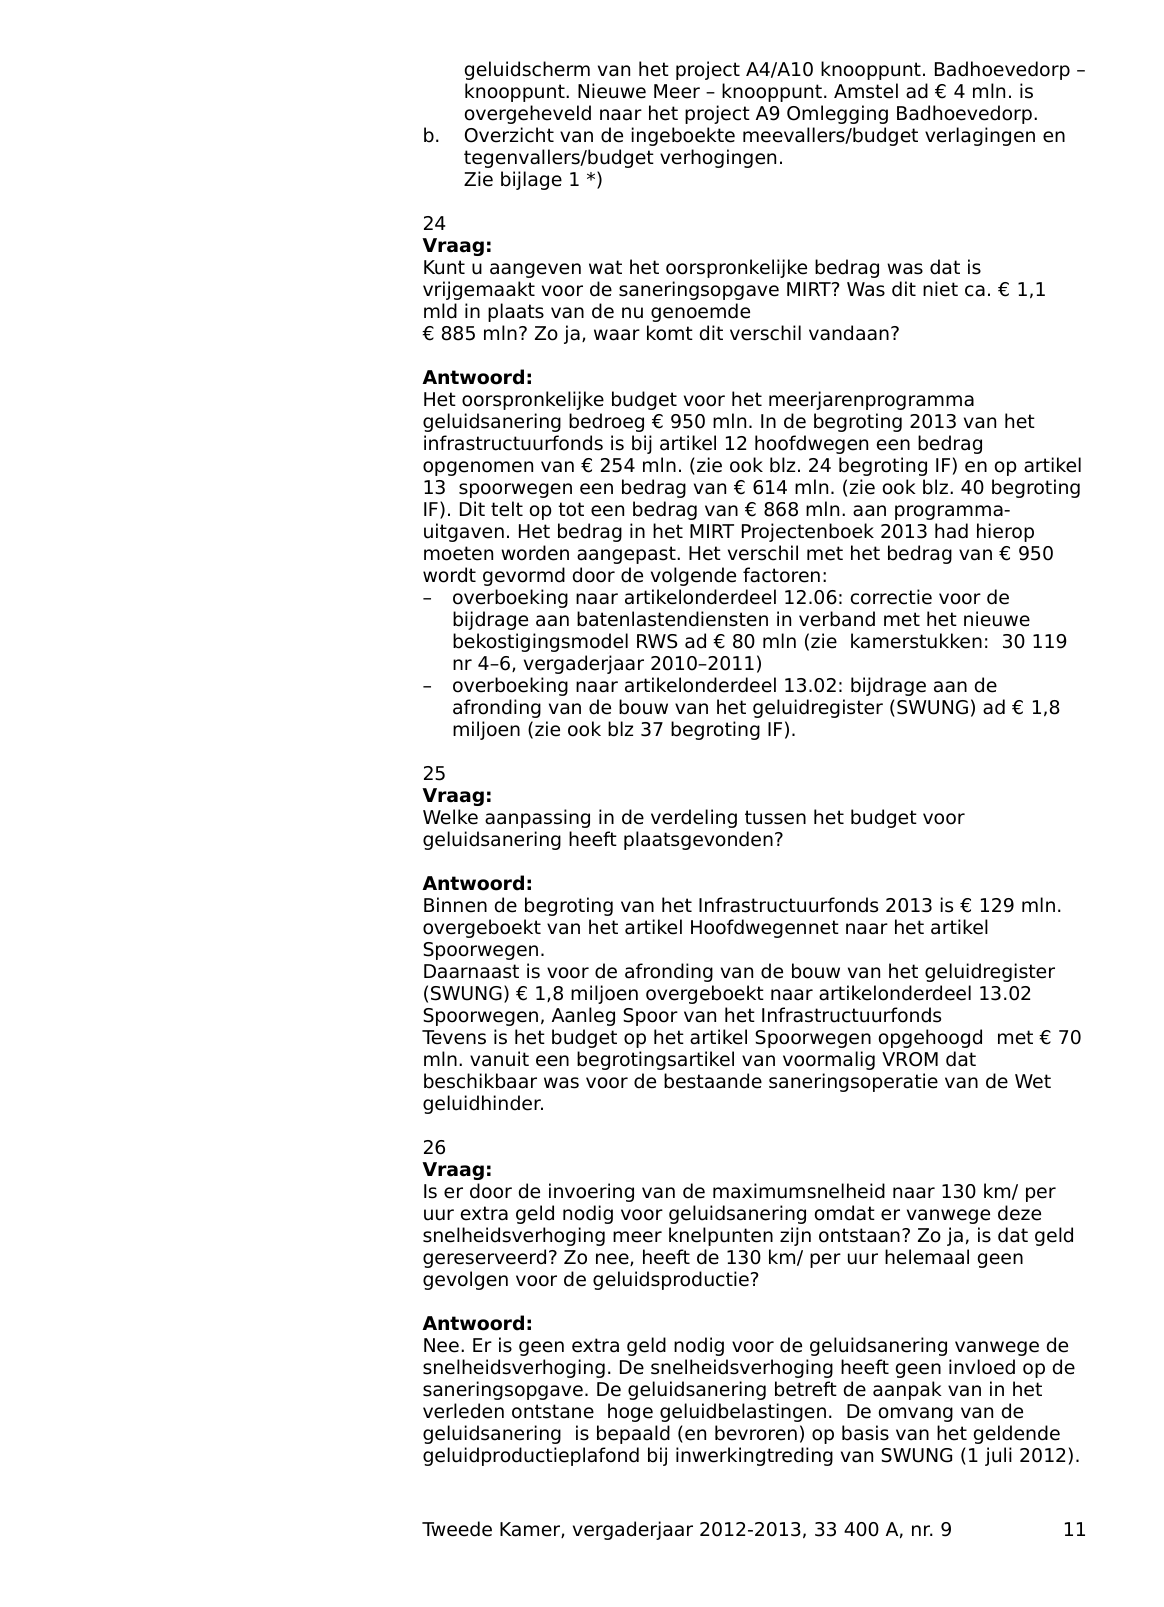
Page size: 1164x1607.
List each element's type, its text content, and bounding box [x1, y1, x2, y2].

text Antwoord: [422, 873, 1087, 895]
text Antwoord: [422, 367, 1087, 389]
text Daarnaast is voor de afronding van de bouw van het geluidregister (SWUNG) € 1,8 miljoen overgeboekt naar artikelonderdeel 13.02 Spoorwegen, Aanleg Spoor van het Infrastructuurfonds [422, 961, 1087, 1027]
text 26 [422, 1137, 1087, 1159]
text Antwoord: [422, 1313, 1087, 1335]
text 24 [422, 213, 1087, 235]
text b. Overzicht van de ingeboekte meevallers/budget verlagingen en tegenvallers/budget verhogingen. [422, 125, 1087, 169]
text Welke aanpassing in de verdeling tussen het budget voor geluidsanering heeft plaatsgevonden? [422, 807, 1087, 851]
text geluidscherm van het project A4/A10 knooppunt. Badhoevedorp – knooppunt. Nieuwe Meer – knooppunt. Amstel ad € 4 mln. is overgeheveld naar het project A9 Omlegging Badhoevedorp. [464, 59, 1087, 125]
text Binnen de begroting van het Infrastructuurfonds 2013 is € 129 mln. overgeboekt van het artikel Hoofdwegennet naar het artikel Spoorwegen. [422, 895, 1087, 961]
text – overboeking naar artikelonderdeel 12.06: correctie voor de bijdrage aan batenlastendiensten in verband met het nieuwe bekostigingsmodel RWS ad € 80 mln (zie kamerstukken: 30 119 nr 4–6, vergaderjaar 2010–2011) [422, 587, 1087, 675]
text Zie bijlage 1 *) [464, 169, 1087, 191]
text Vraag: [422, 235, 1087, 257]
text Vraag: [422, 785, 1087, 807]
text Het oorspronkelijke budget voor het meerjarenprogramma geluidsanering bedroeg € 950 mln. In de begroting 2013 van het infrastructuurfonds is bij artikel 12 hoofdwegen een bedrag opgenomen van € 254 mln. (zie ook blz. 24 begroting IF) en op artikel 13 spoorwegen een bedrag van € 614 mln. (zie ook blz. 40 begroting IF). Dit telt op tot een bedrag van € 868 mln. aan programma-uitgaven. Het bedrag in het MIRT Projectenboek 2013 had hierop moeten worden aangepast. Het verschil met het bedrag van € 950 wordt gevormd door de volgende factoren: [422, 389, 1087, 587]
text – overboeking naar artikelonderdeel 13.02: bijdrage aan de afronding van de bouw van het geluidregister (SWUNG) ad € 1,8 miljoen (zie ook blz 37 begroting IF). [422, 675, 1087, 741]
text € 885 mln? Zo ja, waar komt dit verschil vandaan? [422, 323, 1087, 345]
text Is er door de invoering van de maximumsnelheid naar 130 km/ per uur extra geld nodig voor geluidsanering omdat er vanwege deze snelheidsverhoging meer knelpunten zijn ontstaan? Zo ja, is dat geld gereserveerd? Zo nee, heeft de 130 km/ per uur helemaal geen gevolgen voor de geluidsproductie? [422, 1181, 1087, 1291]
text Vraag: [422, 1159, 1087, 1181]
text Nee. Er is geen extra geld nodig voor de geluidsanering vanwege de snelheidsverhoging. De snelheidsverhoging heeft geen invloed op de saneringsopgave. De geluidsanering betreft de aanpak van in het verleden ontstane hoge geluidbelastingen. De omvang van de geluidsanering is bepaald (en bevroren) op basis van het geldende geluidproductieplafond bij inwerkingtreding van SWUNG (1 juli 2012). [422, 1335, 1087, 1467]
text Tevens is het budget op het artikel Spoorwegen opgehoogd met € 70 mln. vanuit een begrotingsartikel van voormalig VROM dat beschikbaar was voor de bestaande saneringsoperatie van de Wet geluidhinder. [422, 1027, 1087, 1115]
text 25 [422, 763, 1087, 785]
text Kunt u aangeven wat het oorspronkelijke bedrag was dat is vrijgemaakt voor de saneringsopgave MIRT? Was dit niet ca. € 1,1 mld in plaats van de nu genoemde [422, 257, 1087, 323]
